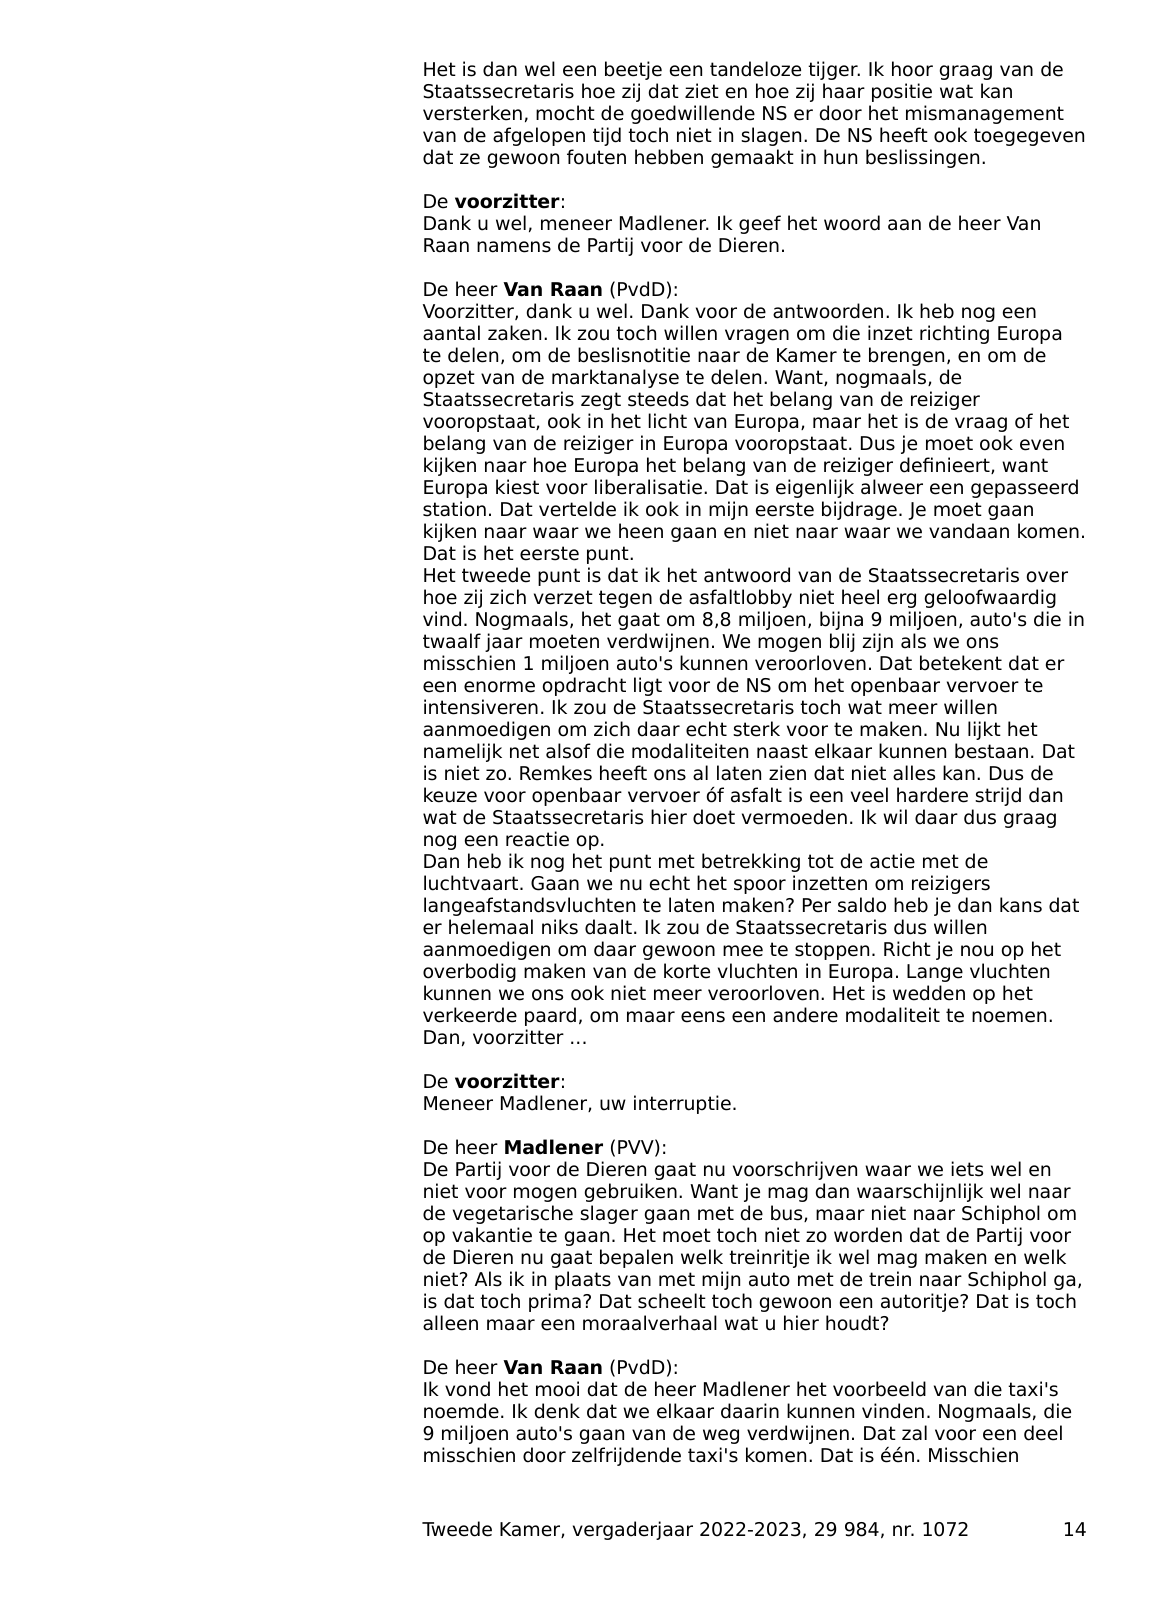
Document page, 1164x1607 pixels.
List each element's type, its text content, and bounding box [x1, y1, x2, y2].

text Het is dan wel een beetje een tandeloze tijger. Ik hoor graag van de Staatssecretaris hoe zij dat ziet en hoe zij haar positie wat kan versterken, mocht de goedwillende NS er door het mismanagement van de afgelopen tijd toch niet in slagen. De NS heeft ook toegegeven dat ze gewoon fouten hebben gemaakt in hun beslissingen. [422, 59, 1087, 169]
text Dank u wel, meneer Madlener. Ik geef het woord aan de heer Van Raan namens de Partij voor de Dieren. [422, 213, 1087, 257]
text Dan, voorzitter ... [422, 1027, 1087, 1048]
text De voorzitter: [422, 1071, 1087, 1093]
text Het tweede punt is dat ik het antwoord van de Staatssecretaris over hoe zij zich verzet tegen de asfaltlobby niet heel erg geloofwaardig vind. Nogmaals, het gaat om 8,8 miljoen, bijna 9 miljoen, auto's die in twaalf jaar moeten verdwijnen. We mogen blij zijn als we ons misschien 1 miljoen auto's kunnen veroorloven. Dat betekent dat er een enorme opdracht ligt voor de NS om het openbaar vervoer te intensiveren. Ik zou de Staatssecretaris toch wat meer willen aanmoedigen om zich daar echt sterk voor te maken. Nu lijkt het namelijk net alsof die modaliteiten naast elkaar kunnen bestaan. Dat is niet zo. Remkes heeft ons al laten zien dat niet alles kan. Dus de keuze voor openbaar vervoer óf asfalt is een veel hardere strijd dan wat de Staatssecretaris hier doet vermoeden. Ik wil daar dus graag nog een reactie op. [422, 565, 1087, 851]
text Meneer Madlener, uw interruptie. [422, 1093, 1087, 1115]
text Dan heb ik nog het punt met betrekking tot de actie met de luchtvaart. Gaan we nu echt het spoor inzetten om reizigers langeafstandsvluchten te laten maken? Per saldo heb je dan kans dat er helemaal niks daalt. Ik zou de Staatssecretaris dus willen aanmoedigen om daar gewoon mee te stoppen. Richt je nou op het overbodig maken van de korte vluchten in Europa. Lange vluchten kunnen we ons ook niet meer veroorloven. Het is wedden op het verkeerde paard, om maar eens een andere modaliteit te noemen. [422, 851, 1087, 1027]
text De heer Van Raan (PvdD): [422, 279, 1087, 301]
text Voorzitter, dank u wel. Dank voor de antwoorden. Ik heb nog een aantal zaken. Ik zou toch willen vragen om die inzet richting Europa te delen, om de beslisnotitie naar de Kamer te brengen, en om de opzet van de marktanalyse te delen. Want, nogmaals, de Staatssecretaris zegt steeds dat het belang van de reiziger vooropstaat, ook in het licht van Europa, maar het is de vraag of het belang van de reiziger in Europa vooropstaat. Dus je moet ook even kijken naar hoe Europa het belang van de reiziger definieert, want Europa kiest voor liberalisatie. Dat is eigenlijk alweer een gepasseerd station. Dat vertelde ik ook in mijn eerste bijdrage. Je moet gaan kijken naar waar we heen gaan en niet naar waar we vandaan komen. Dat is het eerste punt. [422, 301, 1087, 565]
text De voorzitter: [422, 191, 1087, 213]
text Ik vond het mooi dat de heer Madlener het voorbeeld van die taxi's noemde. Ik denk dat we elkaar daarin kunnen vinden. Nogmaals, die 9 miljoen auto's gaan van de weg verdwijnen. Dat zal voor een deel misschien door zelfrijdende taxi's komen. Dat is één. Misschien [422, 1379, 1087, 1467]
text De Partij voor de Dieren gaat nu voorschrijven waar we iets wel en niet voor mogen gebruiken. Want je mag dan waarschijnlijk wel naar de vegetarische slager gaan met de bus, maar niet naar Schiphol om op vakantie te gaan. Het moet toch niet zo worden dat de Partij voor de Dieren nu gaat bepalen welk treinritje ik wel mag maken en welk niet? Als ik in plaats van met mijn auto met de trein naar Schiphol ga, is dat toch prima? Dat scheelt toch gewoon een autoritje? Dat is toch alleen maar een moraalverhaal wat u hier houdt? [422, 1159, 1087, 1335]
text De heer Madlener (PVV): [422, 1137, 1087, 1159]
text De heer Van Raan (PvdD): [422, 1357, 1087, 1379]
